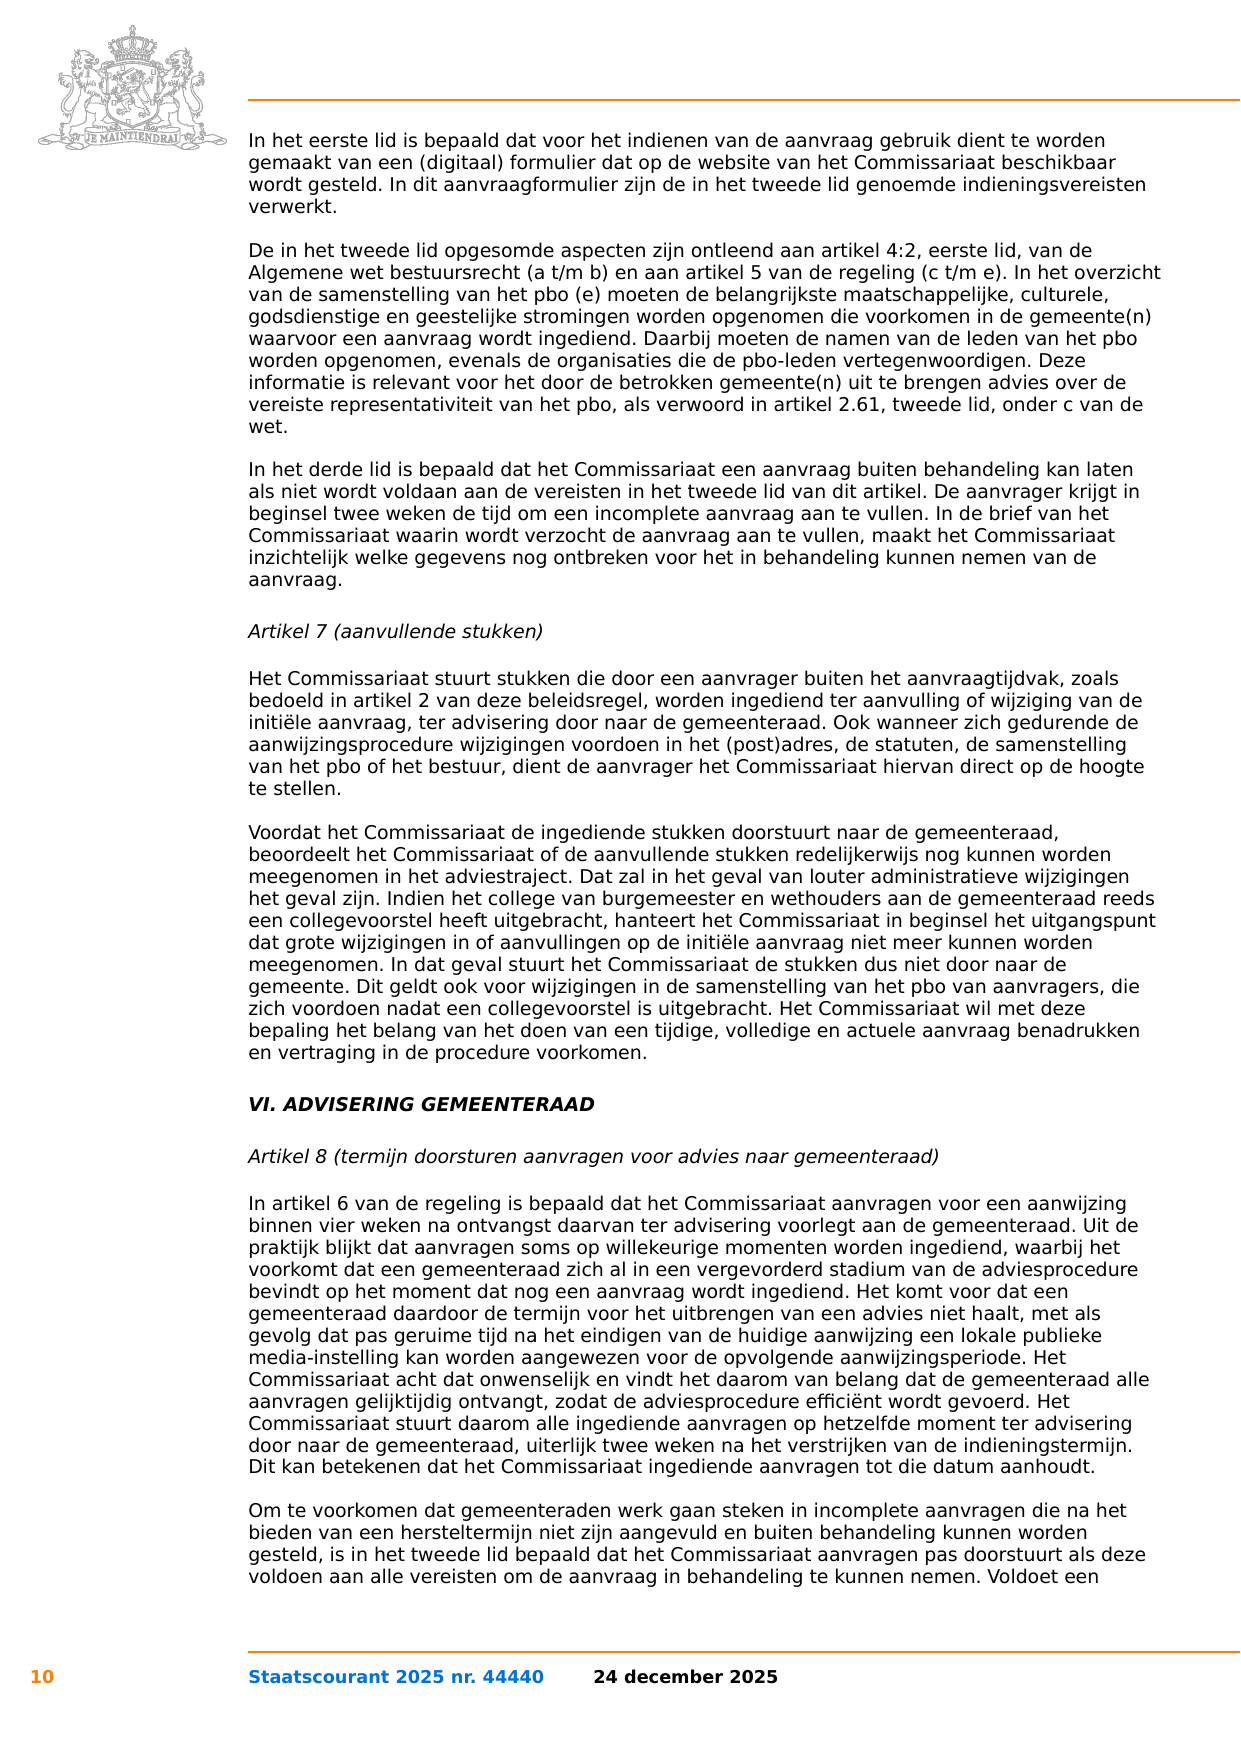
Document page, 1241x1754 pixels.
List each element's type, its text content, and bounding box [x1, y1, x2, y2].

text De in het tweede lid opgesomde aspecten zijn ontleend aan artikel 4:2, eerste lid, van de Algemene wet bestuursrecht (a t/m b) en aan artikel 5 van de regeling (c t/m e). In het overzicht van de samenstelling van het pbo (e) moeten de belangrijkste maatschappelijke, culturele, godsdienstige en geestelijke stromingen worden opgenomen die voorkomen in de gemeente(n) waarvoor een aanvraag wordt ingediend. Daarbij moeten de namen van de leden van het pbo worden opgenomen, evenals de organisaties die de pbo-leden vertegenwoordigen. Deze informatie is relevant voor het door de betrokken gemeente(n) uit te brengen advies over de vereiste representativiteit van het pbo, als verwoord in artikel 2.61, tweede lid, onder c van de wet. [248, 240, 1163, 437]
text In het derde lid is bepaald dat het Commissariaat een aanvraag buiten behandeling kan laten als niet wordt voldaan aan de vereisten in het tweede lid van dit artikel. De aanvrager krijgt in beginsel twee weken de tijd om een incomplete aanvraag aan te vullen. In de brief van het Commissariaat waarin wordt verzocht de aanvraag aan te vullen, maakt het Commissariaat inzichtelijk welke gegevens nog ontbreken voor het in behandeling kunnen nemen van de aanvraag. [248, 459, 1163, 591]
subtitle Artikel 8 (termijn doorsturen aanvragen voor advies naar gemeenteraad) [248, 1146, 1163, 1168]
subtitle VI. ADVISERING GEMEENTERAAD [248, 1094, 1163, 1116]
text In artikel 6 van de regeling is bepaald dat het Commissariaat aanvragen voor een aanwijzing binnen vier weken na ontvangst daarvan ter advisering voorlegt aan de gemeenteraad. Uit de praktijk blijkt dat aanvragen soms op willekeurige momenten worden ingediend, waarbij het voorkomt dat een gemeenteraad zich al in een vergevorderd stadium van de adviesprocedure bevindt op het moment dat nog een aanvraag wordt ingediend. Het komt voor dat een gemeenteraad daardoor de termijn voor het uitbrengen van een advies niet haalt, met als gevolg dat pas geruime tijd na het eindigen van de huidige aanwijzing een lokale publieke media-instelling kan worden aangewezen voor de opvolgende aanwijzingsperiode. Het Commissariaat acht dat onwenselijk en vindt het daarom van belang dat de gemeenteraad alle aanvragen gelijktijdig ontvangt, zodat de adviesprocedure efficiënt wordt gevoerd. Het Commissariaat stuurt daarom alle ingediende aanvragen op hetzelfde moment ter advisering door naar de gemeenteraad, uiterlijk twee weken na het verstrijken van de indieningstermijn. Dit kan betekenen dat het Commissariaat ingediende aanvragen tot die datum aanhoudt. [248, 1193, 1163, 1478]
picture [38, 25, 227, 150]
text Om te voorkomen dat gemeenteraden werk gaan steken in incomplete aanvragen die na het bieden van een hersteltermijn niet zijn aangevuld en buiten behandeling kunnen worden gesteld, is in het tweede lid bepaald dat het Commissariaat aanvragen pas doorstuurt als deze voldoen aan alle vereisten om de aanvraag in behandeling te kunnen nemen. Voldoet een [248, 1500, 1163, 1588]
text In het eerste lid is bepaald dat voor het indienen van de aanvraag gebruik dient te worden gemaakt van een (digitaal) formulier dat op de website van het Commissariaat beschikbaar wordt gesteld. In dit aanvraagformulier zijn de in het tweede lid genoemde indieningsvereisten verwerkt. [248, 130, 1163, 218]
text Het Commissariaat stuurt stukken die door een aanvrager buiten het aanvraagtijdvak, zoals bedoeld in artikel 2 van deze beleidsregel, worden ingediend ter aanvulling of wijziging van de initiële aanvraag, ter advisering door naar de gemeenteraad. Ook wanneer zich gedurende de aanwijzingsprocedure wijzigingen voordoen in het (post)adres, de statuten, de samenstelling van het pbo of het bestuur, dient de aanvrager het Commissariaat hiervan direct op de hoogte te stellen. [248, 668, 1163, 800]
text Voordat het Commissariaat de ingediende stukken doorstuurt naar de gemeenteraad, beoordeelt het Commissariaat of de aanvullende stukken redelijkerwijs nog kunnen worden meegenomen in het adviestraject. Dat zal in het geval van louter administratieve wijzigingen het geval zijn. Indien het college van burgemeester en wethouders aan de gemeenteraad reeds een collegevoorstel heeft uitgebracht, hanteert het Commissariaat in beginsel het uitgangspunt dat grote wijzigingen in of aanvullingen op de initiële aanvraag niet meer kunnen worden meegenomen. In dat geval stuurt het Commissariaat de stukken dus niet door naar de gemeente. Dit geldt ook voor wijzigingen in de samenstelling van het pbo van aanvragers, die zich voordoen nadat een collegevoorstel is uitgebracht. Het Commissariaat wil met deze bepaling het belang van het doen van een tijdige, volledige en actuele aanvraag benadrukken en vertraging in de procedure voorkomen. [248, 822, 1163, 1064]
subtitle Artikel 7 (aanvullende stukken) [248, 621, 1163, 643]
